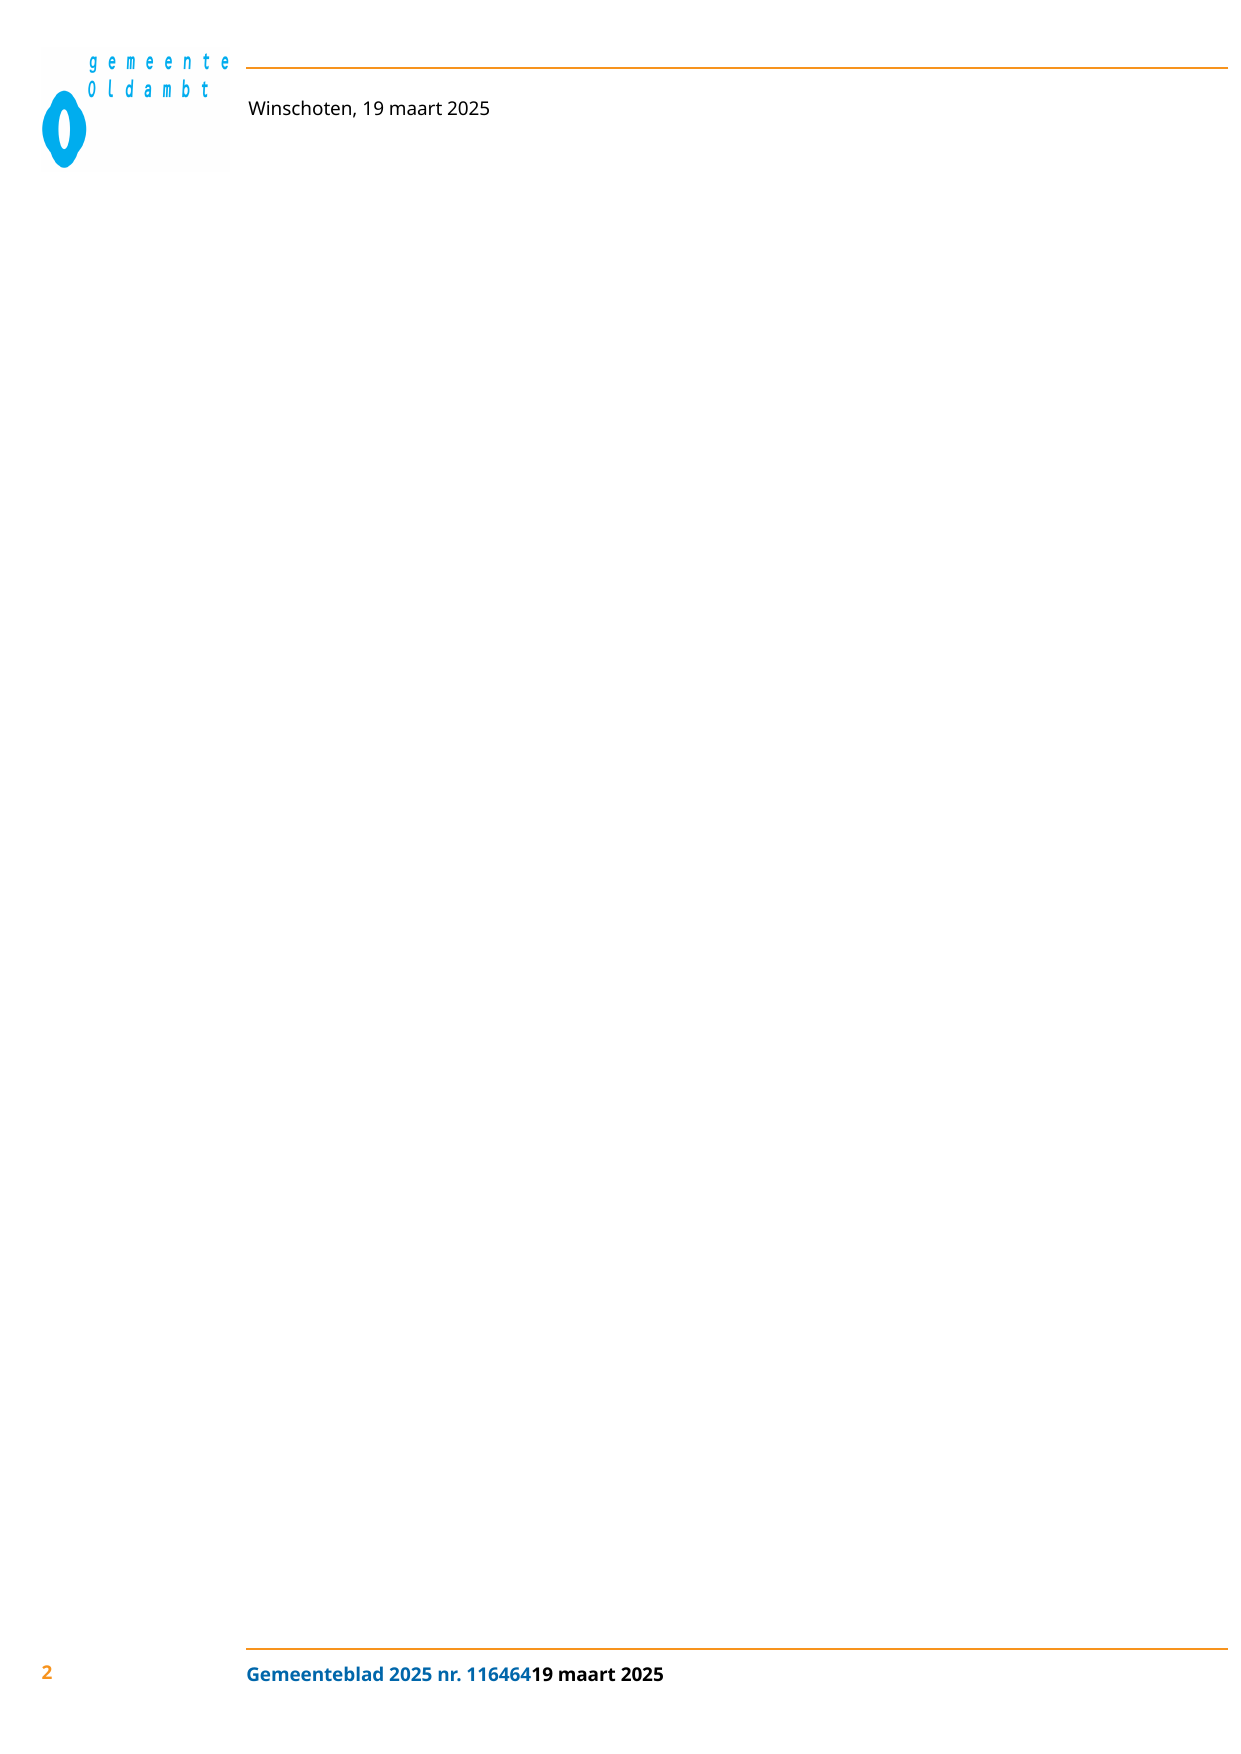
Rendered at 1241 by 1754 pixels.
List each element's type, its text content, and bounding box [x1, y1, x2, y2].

picture [41, 47, 231, 172]
text Winschoten, 19 maart 2025 [248, 95, 1152, 121]
